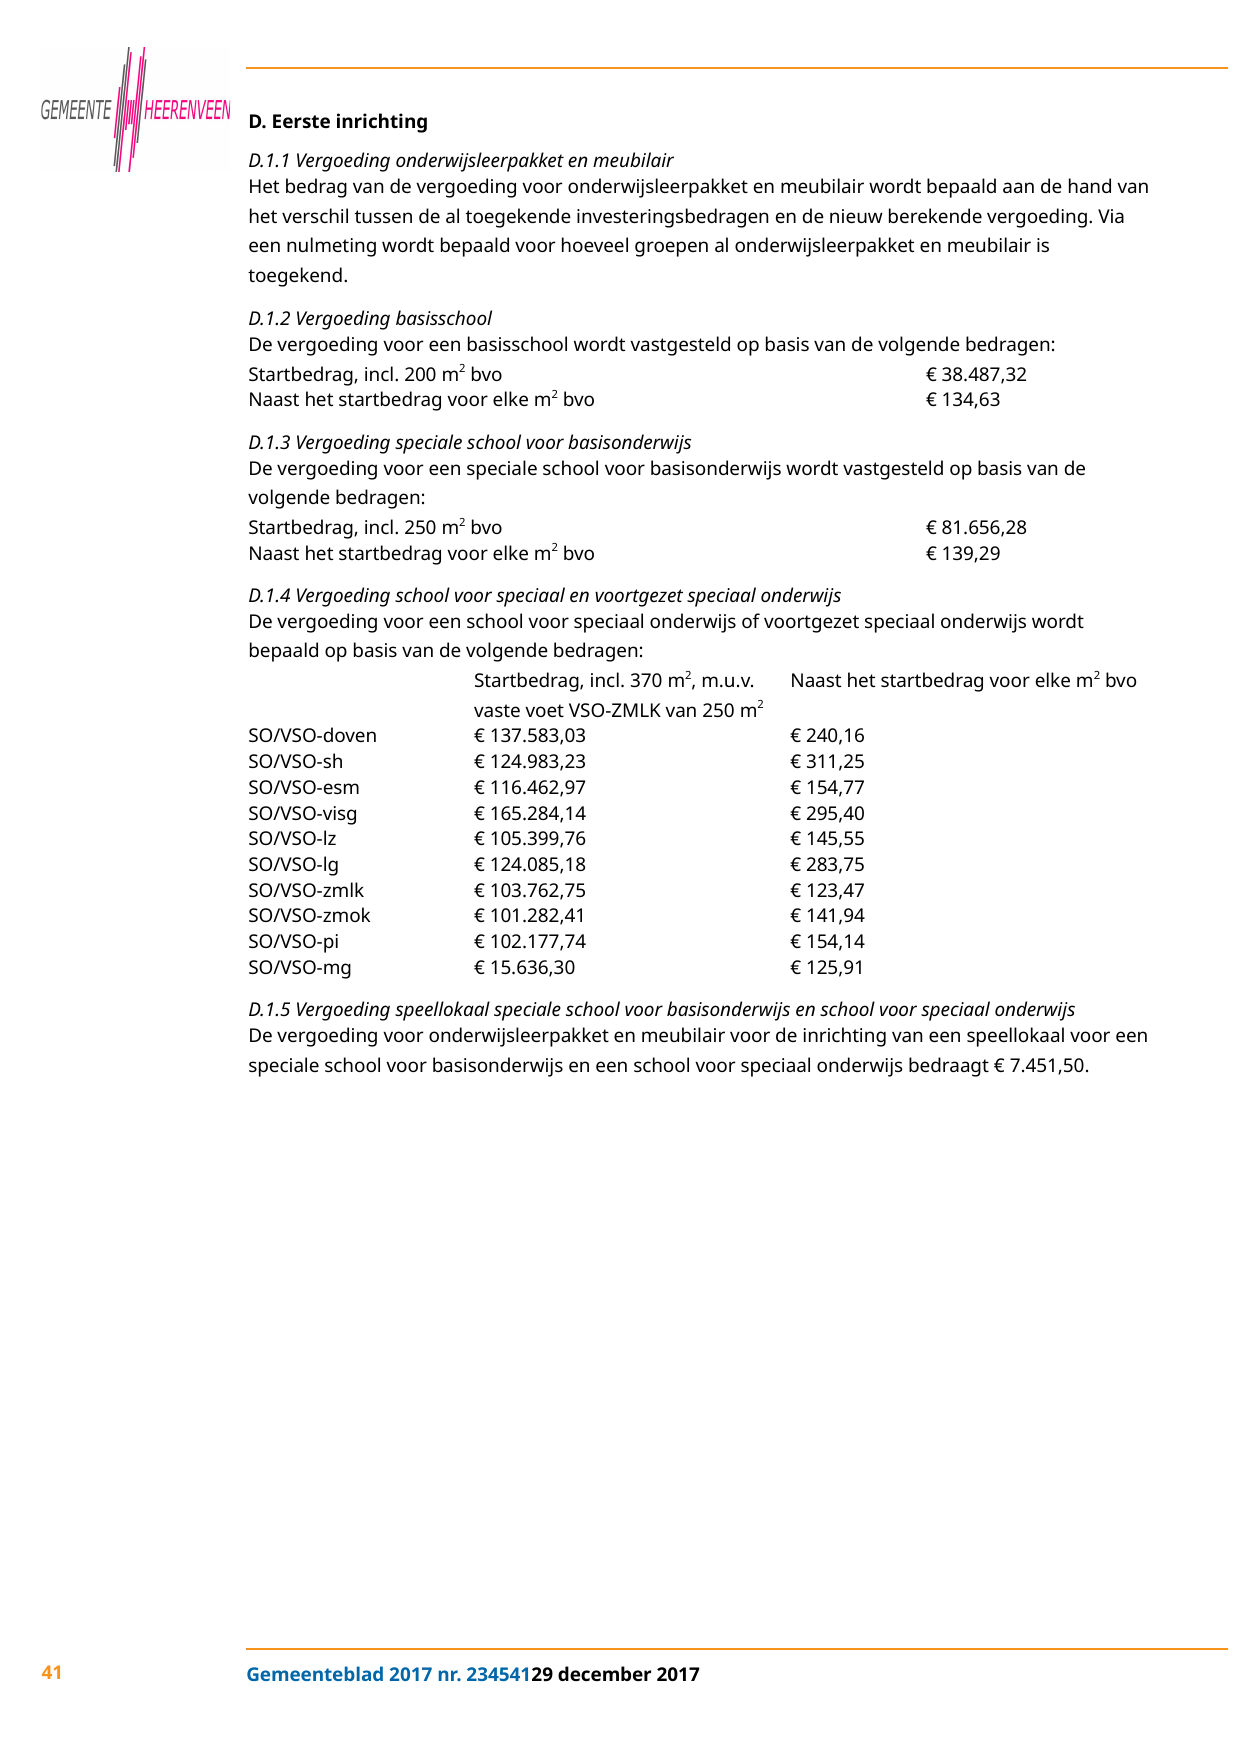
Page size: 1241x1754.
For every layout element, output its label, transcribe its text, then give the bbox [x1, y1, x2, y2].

table_cell € 165.284,14 [474, 800, 790, 825]
table_cell € 125,91 [790, 954, 1152, 980]
table_cell SO/VSO-zmlk [248, 877, 474, 903]
table_cell € 134,63 [926, 386, 1152, 412]
table_cell € 139,29 [926, 540, 1152, 565]
table_header Naast het startbedrag voor elke m2 bvo [790, 667, 1152, 722]
table_cell € 103.762,75 [474, 877, 790, 903]
text D.1.5 Vergoeding speellokaal speciale school voor basisonderwijs en school voor speciaal onderwijs [248, 997, 1152, 1022]
table_cell € 154,77 [790, 774, 1152, 800]
table_cell € 295,40 [790, 800, 1152, 825]
table_cell € 101.282,41 [474, 903, 790, 928]
table_cell SO/VSO-lg [248, 851, 474, 877]
table_cell € 283,75 [790, 851, 1152, 877]
table_cell € 124.983,23 [474, 748, 790, 774]
table_header Startbedrag, incl. 370 m2, m.u.v. vaste voet VSO-ZMLK van 250 m2 [474, 667, 790, 722]
table_header [248, 667, 474, 722]
table_cell € 311,25 [790, 748, 1152, 774]
text D.1.4 Vergoeding school voor speciaal en voortgezet speciaal onderwijs [248, 582, 1152, 608]
table_cell SO/VSO-mg [248, 954, 474, 980]
table_cell SO/VSO-visg [248, 800, 474, 825]
table_cell Naast het startbedrag voor elke m2 bvo [248, 540, 926, 565]
table_header Startbedrag, incl. 250 m2 bvo [248, 514, 926, 540]
table_cell SO/VSO-doven [248, 723, 474, 748]
picture [41, 47, 231, 172]
table_header Startbedrag, incl. 200 m2 bvo [248, 361, 926, 386]
table_cell Naast het startbedrag voor elke m2 bvo [248, 386, 926, 412]
table_cell € 116.462,97 [474, 774, 790, 800]
table_cell SO/VSO-zmok [248, 903, 474, 928]
text D. Eerste inrichting [248, 108, 1152, 134]
table_cell € 123,47 [790, 877, 1152, 903]
text De vergoeding voor een school voor speciaal onderwijs of voortgezet speciaal onderwijs wordt bepaald op basis van de volgende bedragen: [248, 608, 1152, 663]
table_cell SO/VSO-lz [248, 825, 474, 851]
text Het bedrag van de vergoeding voor onderwijsleerpakket en meubilair wordt bepaald aan de hand van het verschil tussen de al toegekende investeringsbedragen en de nieuw berekende vergoeding. Via een nulmeting wordt bepaald voor hoeveel groepen al onderwijsleerpakket en meubilair is toegekend. [248, 173, 1152, 288]
table_cell € 240,16 [790, 723, 1152, 748]
table_cell € 154,14 [790, 928, 1152, 954]
text De vergoeding voor een basisschool wordt vastgesteld op basis van de volgende bedragen: [248, 331, 1152, 357]
text De vergoeding voor een speciale school voor basisonderwijs wordt vastgesteld op basis van de volgende bedragen: [248, 455, 1152, 510]
text De vergoeding voor onderwijsleerpakket en meubilair voor de inrichting van een speellokaal voor een speciale school voor basisonderwijs en een school voor speciaal onderwijs bedraagt € 7.451,50. [248, 1022, 1152, 1078]
table_cell SO/VSO-pi [248, 928, 474, 954]
table_cell SO/VSO-esm [248, 774, 474, 800]
text D.1.2 Vergoeding basisschool [248, 305, 1152, 331]
text D.1.1 Vergoeding onderwijsleerpakket en meubilair [248, 148, 1152, 173]
table_cell € 141,94 [790, 903, 1152, 928]
table_cell € 145,55 [790, 825, 1152, 851]
table_cell € 137.583,03 [474, 723, 790, 748]
table_cell € 124.085,18 [474, 851, 790, 877]
table_cell € 102.177,74 [474, 928, 790, 954]
text D.1.3 Vergoeding speciale school voor basisonderwijs [248, 429, 1152, 455]
table_header € 81.656,28 [926, 514, 1152, 540]
table_cell SO/VSO-sh [248, 748, 474, 774]
table_header € 38.487,32 [926, 361, 1152, 386]
table_cell € 105.399,76 [474, 825, 790, 851]
table_cell € 15.636,30 [474, 954, 790, 980]
